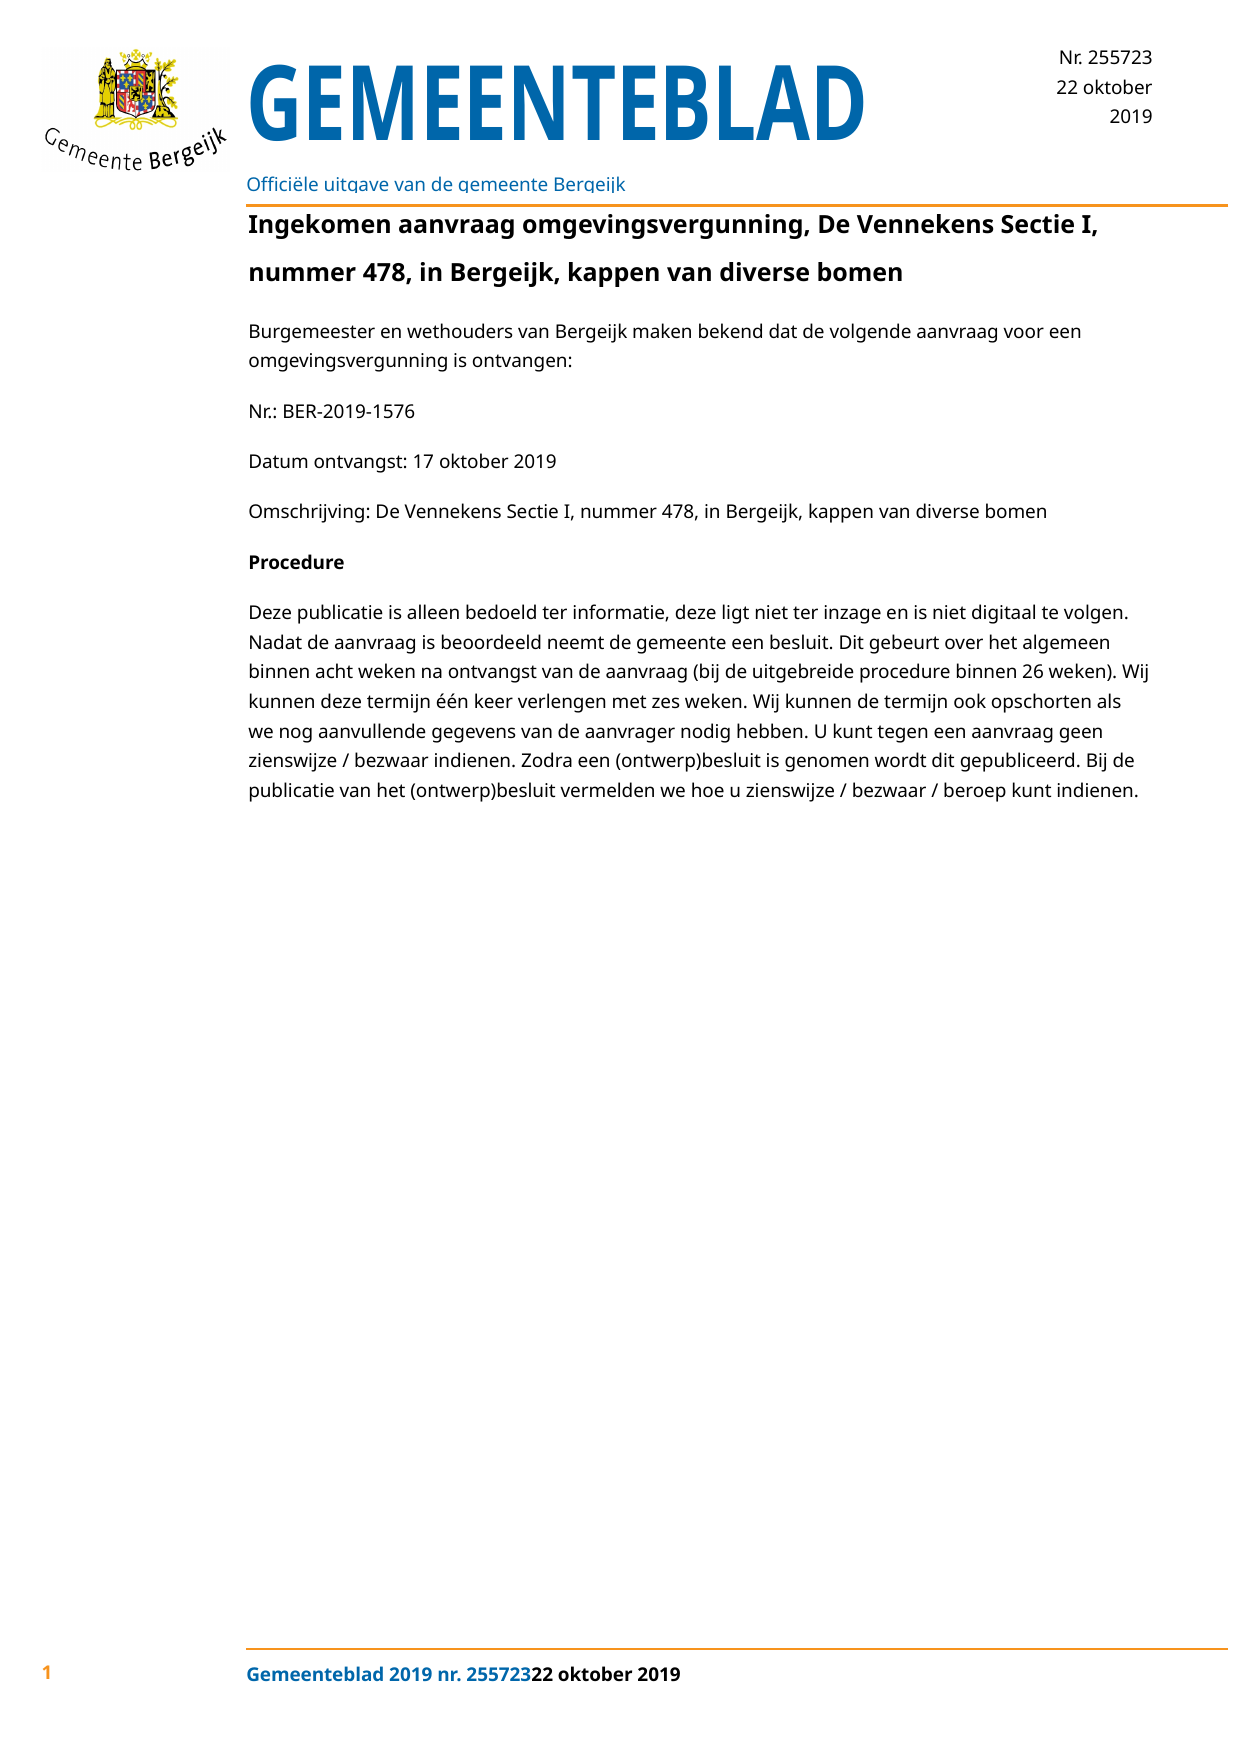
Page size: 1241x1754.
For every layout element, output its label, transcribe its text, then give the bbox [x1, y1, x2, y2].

text Burgemeester en wethouders van Bergeijk maken bekend dat de volgende aanvraag voor een omgevingsvergunning is ontvangen: [248, 318, 1152, 373]
text Nr.: BER-2019-1576 [248, 398, 1152, 424]
text Ingekomen aanvraag omgevingsvergunning, De Vennekens Sectie I, nummer 478, in Bergeijk, kappen van diverse bomen [248, 207, 1152, 288]
text Datum ontvangst: 17 oktober 2019 [248, 448, 1152, 474]
text Procedure [248, 549, 1152, 575]
text Deze publicatie is alleen bedoeld ter informatie, deze ligt niet ter inzage en is niet digitaal te volgen. Nadat de aanvraag is beoordeeld neemt de gemeente een besluit. Dit gebeurt over het algemeen binnen acht weken na ontvangst van de aanvraag (bij de uitgebreide procedure binnen 26 weken). Wij kunnen deze termijn één keer verlengen met zes weken. Wij kunnen de termijn ook opschorten als we nog aanvullende gegevens van de aanvrager nodig hebben. U kunt tegen een aanvraag geen zienswijze / bezwaar indienen. Zodra een (ontwerp)besluit is genomen wordt dit gepubliceerd. Bij de publicatie van het (ontwerp)besluit vermelden we hoe u zienswijze / bezwaar / beroep kunt indienen. [248, 599, 1152, 803]
picture [41, 47, 231, 172]
text Omschrijving: De Vennekens Sectie I, nummer 478, in Bergeijk, kappen van diverse bomen [248, 499, 1152, 524]
